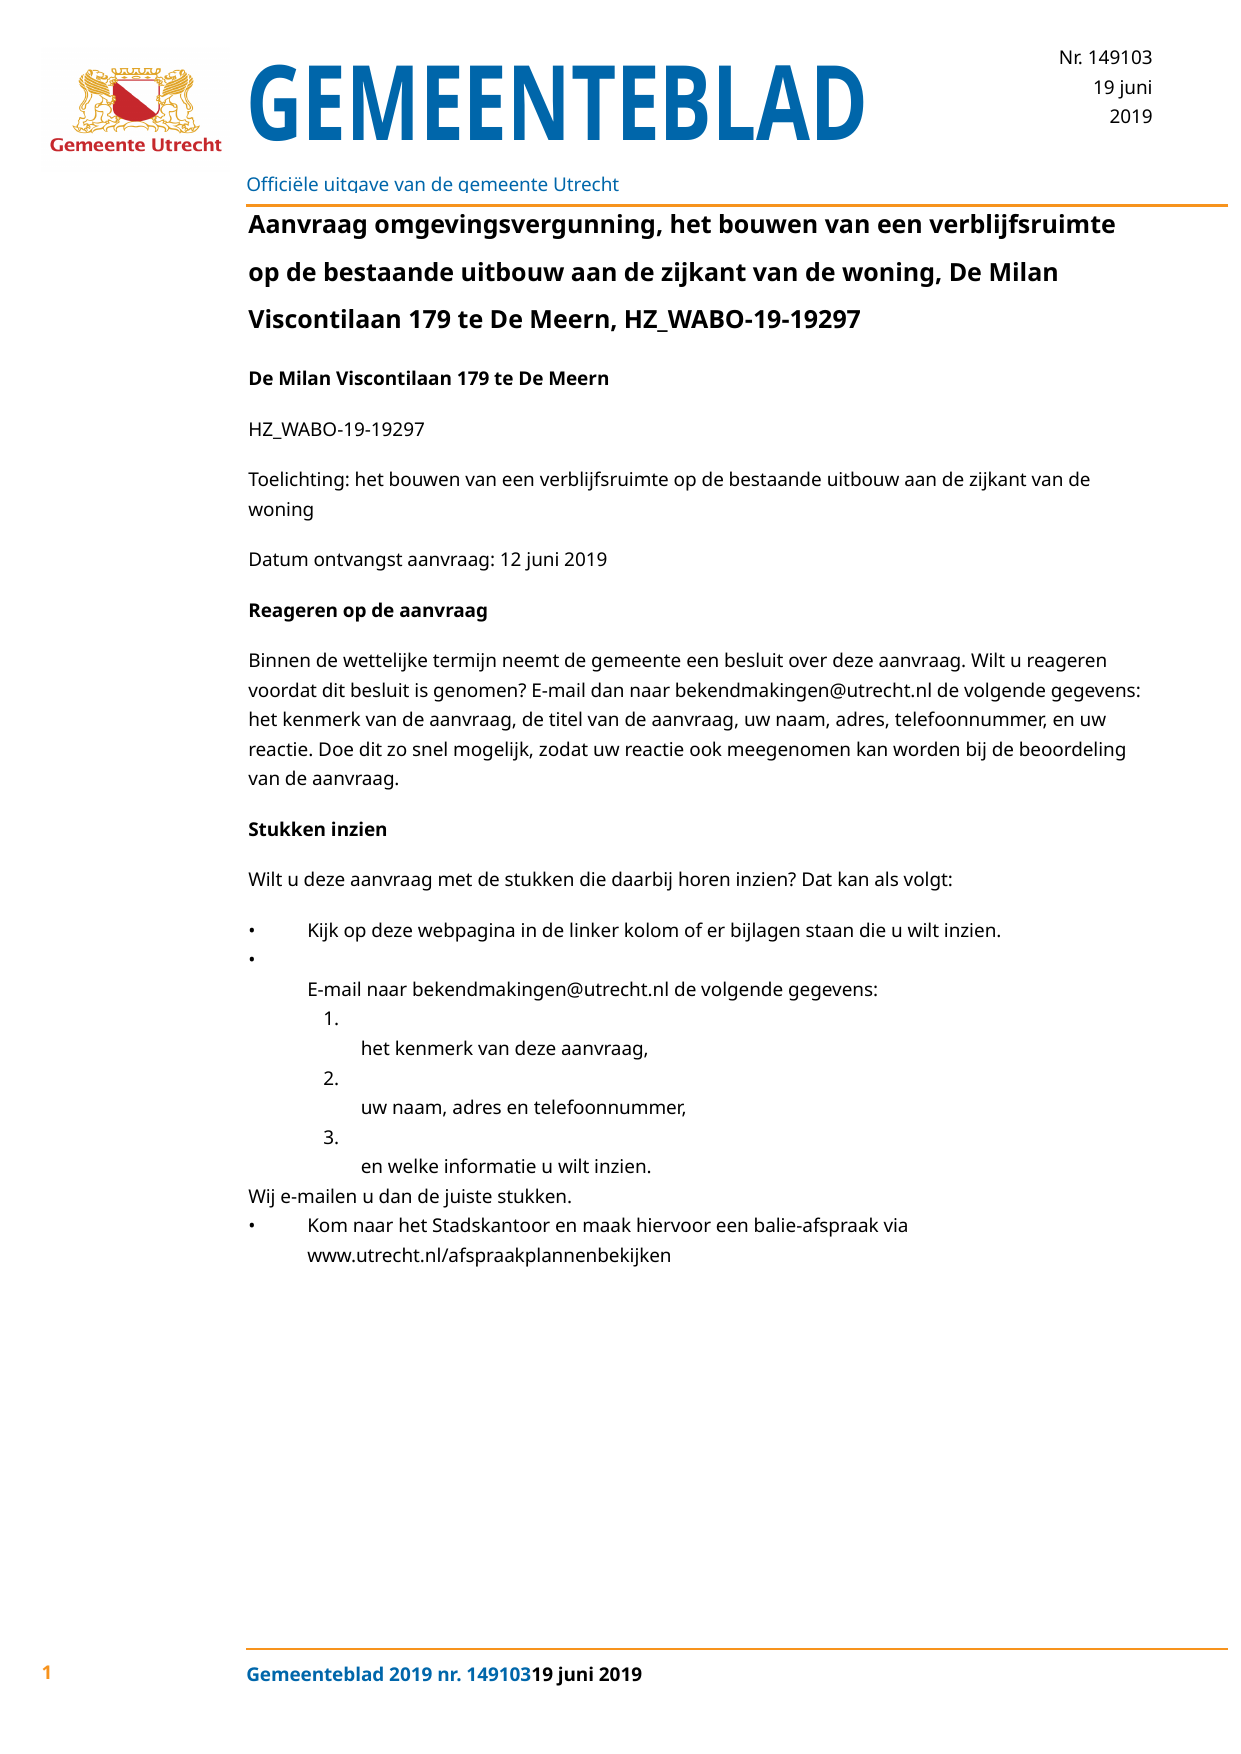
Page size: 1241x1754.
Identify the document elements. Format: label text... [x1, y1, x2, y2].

list E-mail naar bekendmakingen@utrecht.nl de volgende gegevens: [248, 976, 1152, 1002]
text Aanvraag omgevingsvergunning, het bouwen van een verblijfsruimte op de bestaande uitbouw aan de zijkant van de woning, De Milan Viscontilaan 179 te De Meern, HZ_WABO-19-19297 [248, 207, 1152, 336]
text Reageren op de aanvraag [248, 597, 1152, 622]
list Kijk op deze webpagina in de linker kolom of er bijlagen staan die u wilt inzien. [248, 917, 1152, 942]
text Binnen de wettelijke termijn neemt de gemeente een besluit over deze aanvraag. Wilt u reageren voordat dit besluit is genomen? E-mail dan naar bekendmakingen@utrecht.nl de volgende gegevens: het kenmerk van de aanvraag, de titel van de aanvraag, uw naam, adres, telefoonnummer, en uw reactie. Doe dit zo snel mogelijk, zodat uw reactie ook meegenomen kan worden bij de beoordeling van de aanvraag. [248, 647, 1152, 791]
picture [41, 47, 231, 172]
text Toelichting: het bouwen van een verblijfsruimte op de bestaande uitbouw aan de zijkant van de woning [248, 466, 1152, 522]
text Stukken inzien [248, 816, 1152, 842]
text Wilt u deze aanvraag met de stukken die daarbij horen inzien? Dat kan als volgt: [248, 866, 1152, 892]
text Datum ontvangst aanvraag: 12 juni 2019 [248, 546, 1152, 572]
list het kenmerk van deze aanvraag, [323, 1035, 1152, 1061]
text Wij e-mailen u dan de juiste stukken. [248, 1183, 1152, 1209]
text HZ_WABO-19-19297 [248, 416, 1152, 442]
text De Milan Viscontilaan 179 te De Meern [248, 366, 1152, 391]
list Kom naar het Stadskantoor en maak hiervoor een balie-afspraak via www.utrecht.nl/afspraakplannenbekijken [248, 1213, 1152, 1268]
list uw naam, adres en telefoonnummer, [323, 1094, 1152, 1120]
list en welke informatie u wilt inzien. [323, 1153, 1152, 1179]
